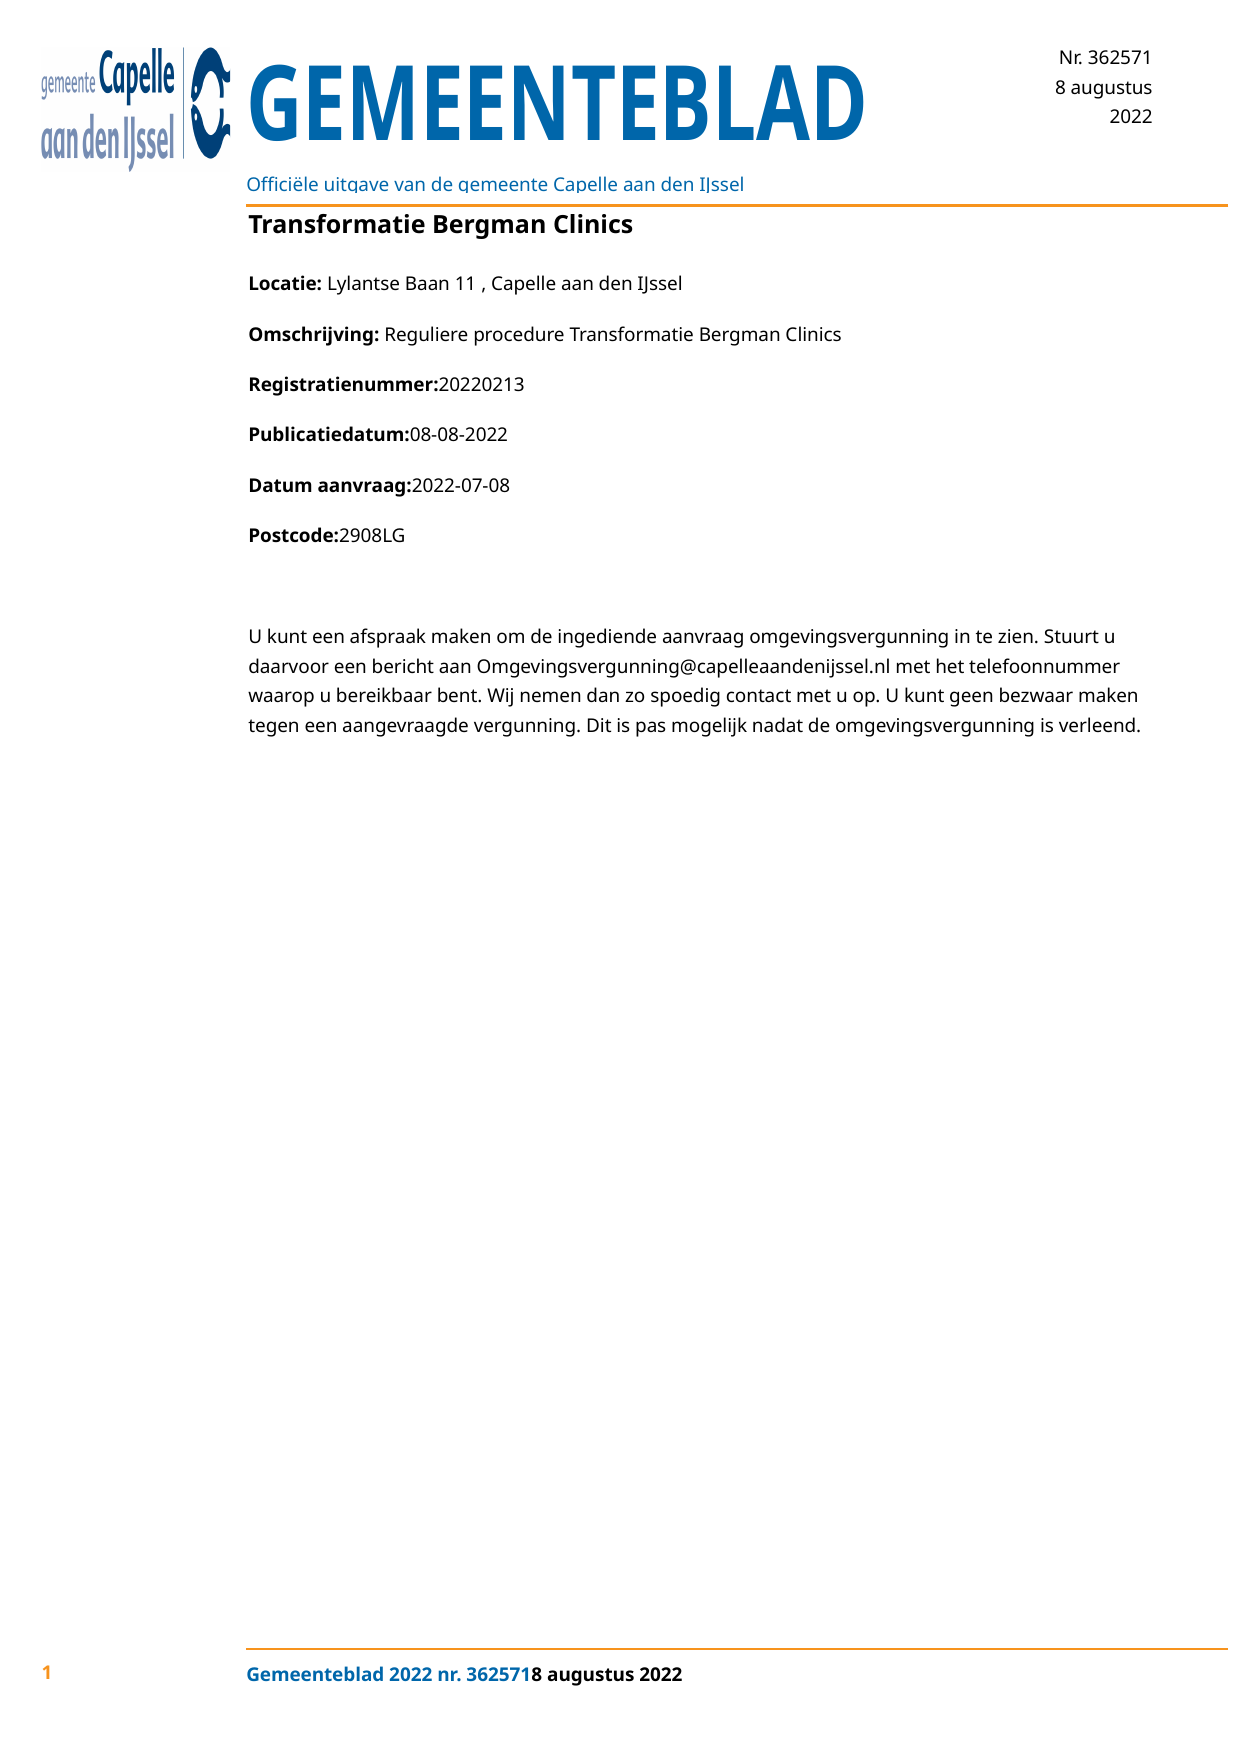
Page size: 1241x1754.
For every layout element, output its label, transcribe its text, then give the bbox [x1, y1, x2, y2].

text Postcode:2908LG [248, 522, 1152, 548]
text Omschrijving: Reguliere procedure Transformatie Bergman Clinics [248, 321, 1152, 346]
text Publicatiedatum:08-08-2022 [248, 422, 1152, 447]
text Locatie: Lylantse Baan 11 , Capelle aan den IJssel [248, 270, 1152, 296]
picture [41, 47, 231, 172]
text U kunt een afspraak maken om de ingediende aanvraag omgevingsvergunning in te zien. Stuurt u daarvoor een bericht aan Omgevingsvergunning@capelleaandenijssel.nl met het telefoonnummer waarop u bereikbaar bent. Wij nemen dan zo spoedig contact met u op. U kunt geen bezwaar maken tegen een aangevraagde vergunning. Dit is pas mogelijk nadat de omgevingsvergunning is verleend. [248, 623, 1152, 738]
text Registratienummer:20220213 [248, 371, 1152, 397]
text Transformatie Bergman Clinics [248, 207, 1152, 241]
text Datum aanvraag:2022-07-08 [248, 472, 1152, 498]
